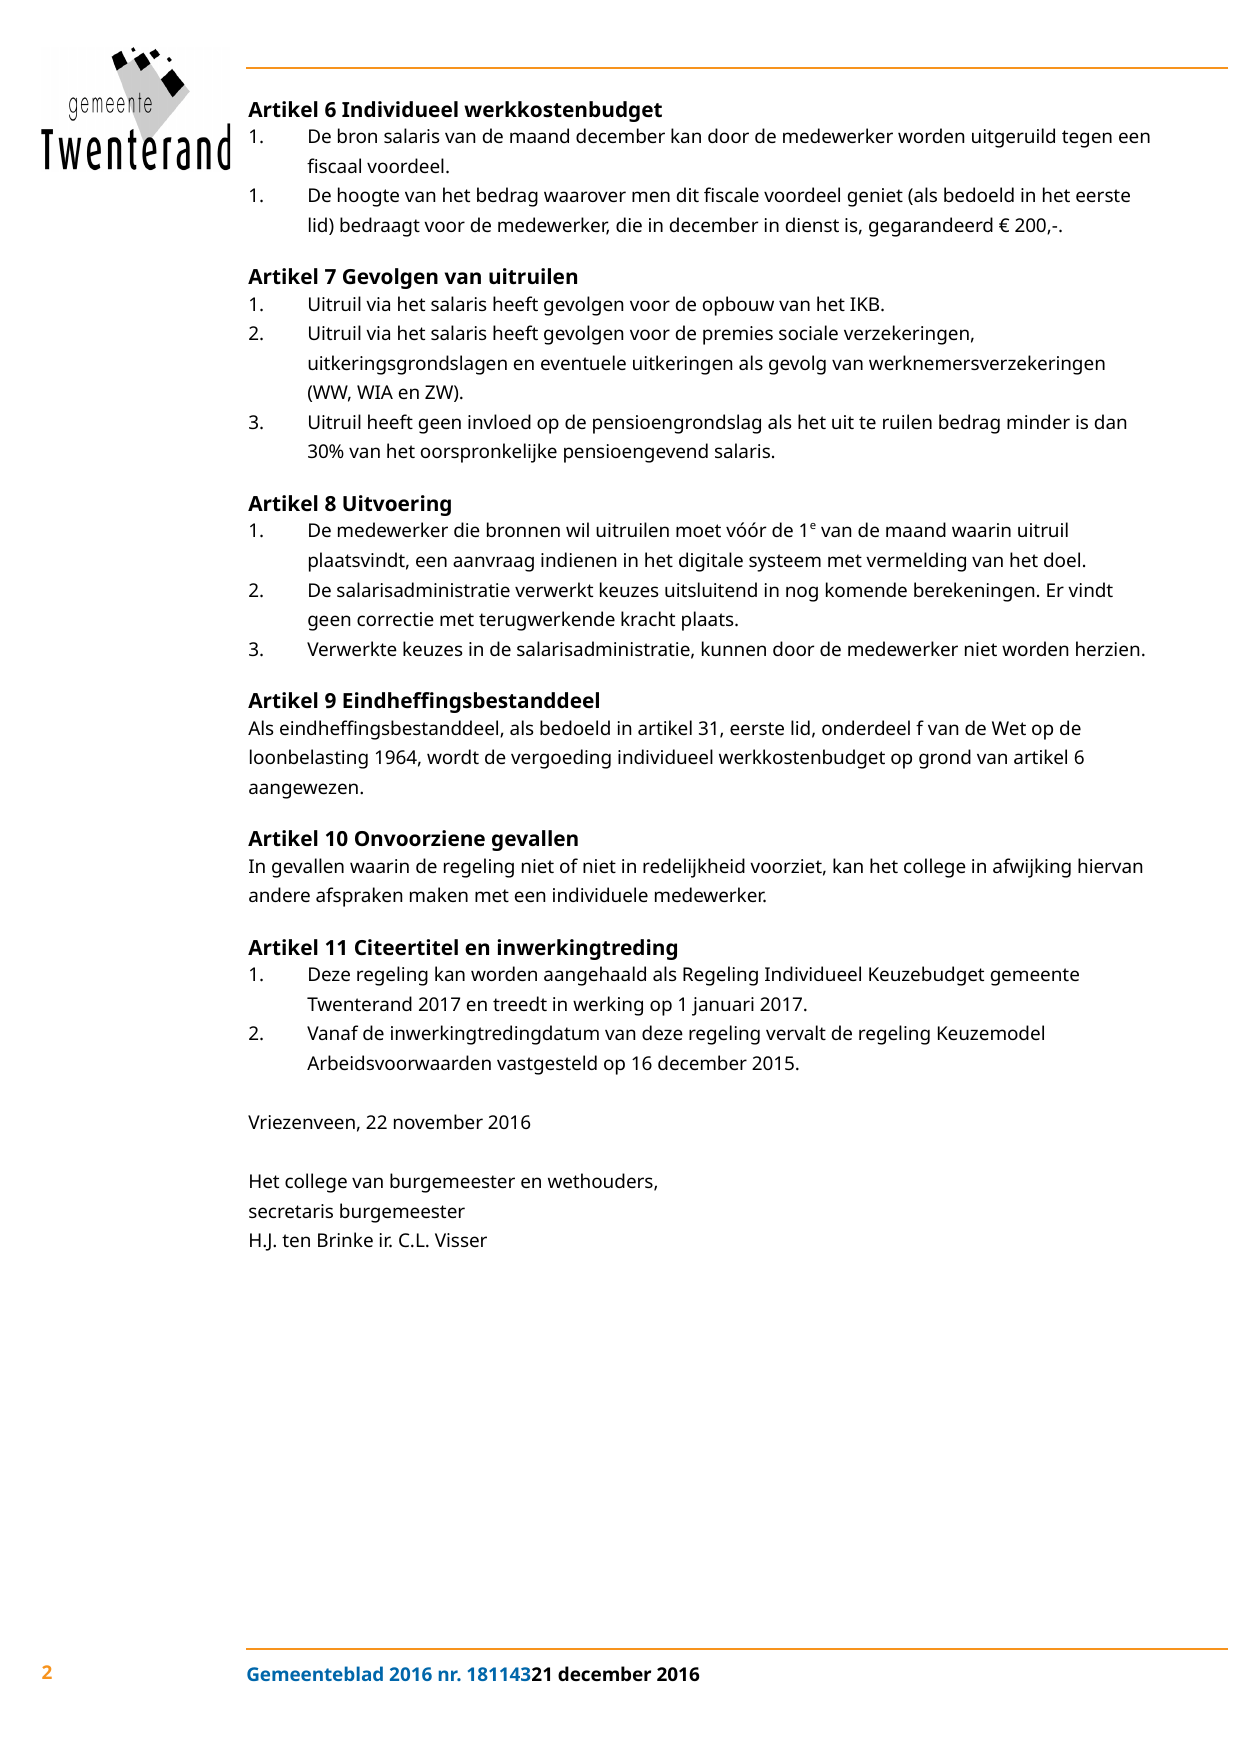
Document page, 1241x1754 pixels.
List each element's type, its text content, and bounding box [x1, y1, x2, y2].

text Artikel 8 Uitvoering [248, 489, 1152, 518]
text Artikel 11 Citeertitel en inwerkingtreding [248, 933, 1152, 961]
list De hoogte van het bedrag waarover men dit fiscale voordeel geniet (als bedoeld in het eerste lid) bedraagt voor de medewerker, die in december in dienst is, gegarandeerd € 200,-. [248, 182, 1152, 238]
list De medewerker die bronnen wil uitruilen moet vóór de 1e van de maand waarin uitruil plaatsvindt, een aanvraag indienen in het digitale systeem met vermelding van het doel. [248, 518, 1152, 573]
text Het college van burgemeester en wethouders, [248, 1168, 1152, 1194]
list De salarisadministratie verwerkt keuzes uitsluitend in nog komende berekeningen. Er vindt geen correctie met terugwerkende kracht plaats. [248, 577, 1152, 632]
text Artikel 7 Gevolgen van uitruilen [248, 262, 1152, 291]
list Uitruil via het salaris heeft gevolgen voor de opbouw van het IKB. [248, 291, 1152, 317]
text secretaris burgemeester [248, 1198, 1152, 1224]
text Vriezenveen, 22 november 2016 [248, 1109, 1152, 1135]
text Als eindheffingsbestanddeel, als bedoeld in artikel 31, eerste lid, onderdeel f van de Wet op de loonbelasting 1964, wordt de vergoeding individueel werkkostenbudget op grond van artikel 6 aangewezen. [248, 715, 1152, 800]
list Uitruil via het salaris heeft gevolgen voor de premies sociale verzekeringen, uitkeringsgrondslagen en eventuele uitkeringen als gevolg van werknemersverzekeringen (WW, WIA en ZW). [248, 320, 1152, 405]
picture [41, 47, 231, 172]
text Artikel 6 Individueel werkkostenbudget [248, 95, 1152, 123]
text In gevallen waarin de regeling niet of niet in redelijkheid voorziet, kan het college in afwijking hiervan andere afspraken maken met een individuele medewerker. [248, 853, 1152, 908]
list Vanaf de inwerkingtredingdatum van deze regeling vervalt de regeling Keuzemodel Arbeidsvoorwaarden vastgesteld op 16 december 2015. [248, 1020, 1152, 1076]
list Verwerkte keuzes in de salarisadministratie, kunnen door de medewerker niet worden herzien. [248, 636, 1152, 662]
list Deze regeling kan worden aangehaald als Regeling Individueel Keuzebudget gemeente Twenterand 2017 en treedt in werking op 1 januari 2017. [248, 961, 1152, 1017]
list Uitruil heeft geen invloed op de pensioengrondslag als het uit te ruilen bedrag minder is dan 30% van het oorspronkelijke pensioengevend salaris. [248, 409, 1152, 464]
text Artikel 10 Onvoorziene gevallen [248, 824, 1152, 853]
text H.J. ten Brinke ir. C.L. Visser [248, 1227, 1152, 1253]
text Artikel 9 Eindheffingsbestanddeel [248, 686, 1152, 715]
list De bron salaris van de maand december kan door de medewerker worden uitgeruild tegen een fiscaal voordeel. [248, 123, 1152, 178]
